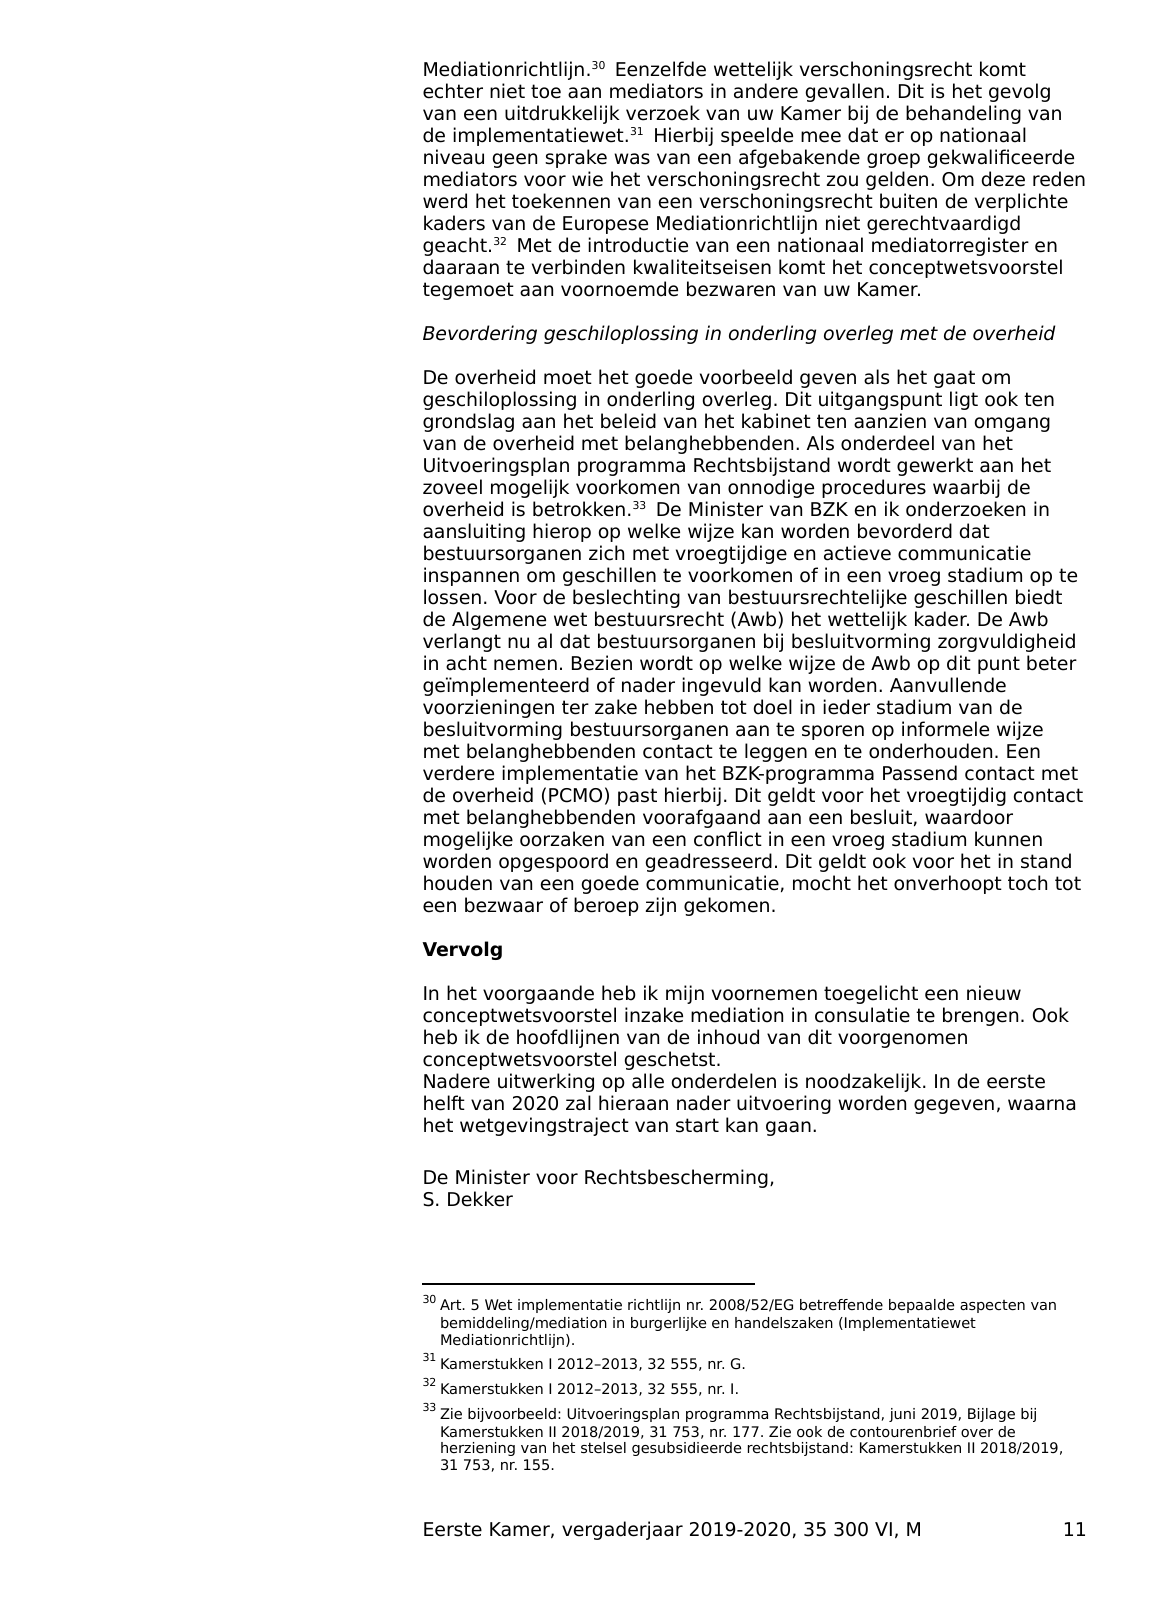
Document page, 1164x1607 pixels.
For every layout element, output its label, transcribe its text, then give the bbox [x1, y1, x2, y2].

text Kamerstukken I 2012–2013, 32 555, nr. G. [422, 1352, 1087, 1374]
text Zie bijvoorbeeld: Uitvoeringsplan programma Rechtsbijstand, juni 2019, Bijlage bij Kamerstukken II 2018/2019, 31 753, nr. 177. Zie ook de contourenbrief over de herziening van het stelsel gesubsidieerde rechtsbijstand: Kamerstukken II 2018/2019, 31 753, nr. 155. [422, 1402, 1087, 1474]
subtitle Vervolg [422, 939, 1087, 961]
text Art. 5 Wet implementatie richtlijn nr. 2008/52/EG betreffende bepaalde aspecten van bemiddeling/mediation in burgerlijke en handelszaken (Implementatiewet Mediationrichtlijn). [422, 1293, 1087, 1349]
subtitle Bevordering geschiloplossing in onderling overleg met de overheid [422, 323, 1087, 345]
text Kamerstukken I 2012–2013, 32 555, nr. I. [422, 1377, 1087, 1399]
text De overheid moet het goede voorbeeld geven als het gaat om geschiloplossing in onderling overleg. Dit uitgangspunt ligt ook ten grondslag aan het beleid van het kabinet ten aanzien van omgang van de overheid met belanghebbenden. Als onderdeel van het Uitvoeringsplan programma Rechtsbijstand wordt gewerkt aan het zoveel mogelijk voorkomen van onnodige procedures waarbij de overheid is betrokken. De Minister van BZK en ik onderzoeken in aansluiting hierop op welke wijze kan worden bevorderd dat bestuursorganen zich met vroegtijdige en actieve communicatie inspannen om geschillen te voorkomen of in een vroeg stadium op te lossen. Voor de beslechting van bestuursrechtelijke geschillen biedt de Algemene wet bestuursrecht (Awb) het wettelijk kader. De Awb verlangt nu al dat bestuursorganen bij besluitvorming zorgvuldigheid in acht nemen. Bezien wordt op welke wijze de Awb op dit punt beter geïmplementeerd of nader ingevuld kan worden. Aanvullende voorzieningen ter zake hebben tot doel in ieder stadium van de besluitvorming bestuursorganen aan te sporen op informele wijze met belanghebbenden contact te leggen en te onderhouden. Een verdere implementatie van het BZK-programma Passend contact met de overheid (PCMO) past hierbij. Dit geldt voor het vroegtijdig contact met belanghebbenden voorafgaand aan een besluit, waardoor mogelijke oorzaken van een conflict in een vroeg stadium kunnen worden opgespoord en geadresseerd. Dit geldt ook voor het in stand houden van een goede communicatie, mocht het onverhoopt toch tot een bezwaar of beroep zijn gekomen. [422, 367, 1087, 917]
text Nadere uitwerking op alle onderdelen is noodzakelijk. In de eerste helft van 2020 zal hieraan nader uitvoering worden gegeven, waarna het wetgevingstraject van start kan gaan. [422, 1071, 1087, 1137]
text Mediationrichtlijn. Eenzelfde wettelijk verschoningsrecht komt echter niet toe aan mediators in andere gevallen. Dit is het gevolg van een uitdrukkelijk verzoek van uw Kamer bij de behandeling van de implementatiewet. Hierbij speelde mee dat er op nationaal niveau geen sprake was van een afgebakende groep gekwalificeerde mediators voor wie het verschoningsrecht zou gelden. Om deze reden werd het toekennen van een verschoningsrecht buiten de verplichte kaders van de Europese Mediationrichtlijn niet gerechtvaardigd geacht. Met de introductie van een nationaal mediatorregister en daaraan te verbinden kwaliteitseisen komt het conceptwetsvoorstel tegemoet aan voornoemde bezwaren van uw Kamer. [422, 59, 1087, 301]
text De Minister voor Rechtsbescherming, S. Dekker [422, 1167, 1087, 1211]
text In het voorgaande heb ik mijn voornemen toegelicht een nieuw conceptwetsvoorstel inzake mediation in consulatie te brengen. Ook heb ik de hoofdlijnen van de inhoud van dit voorgenomen conceptwetsvoorstel geschetst. [422, 983, 1087, 1071]
